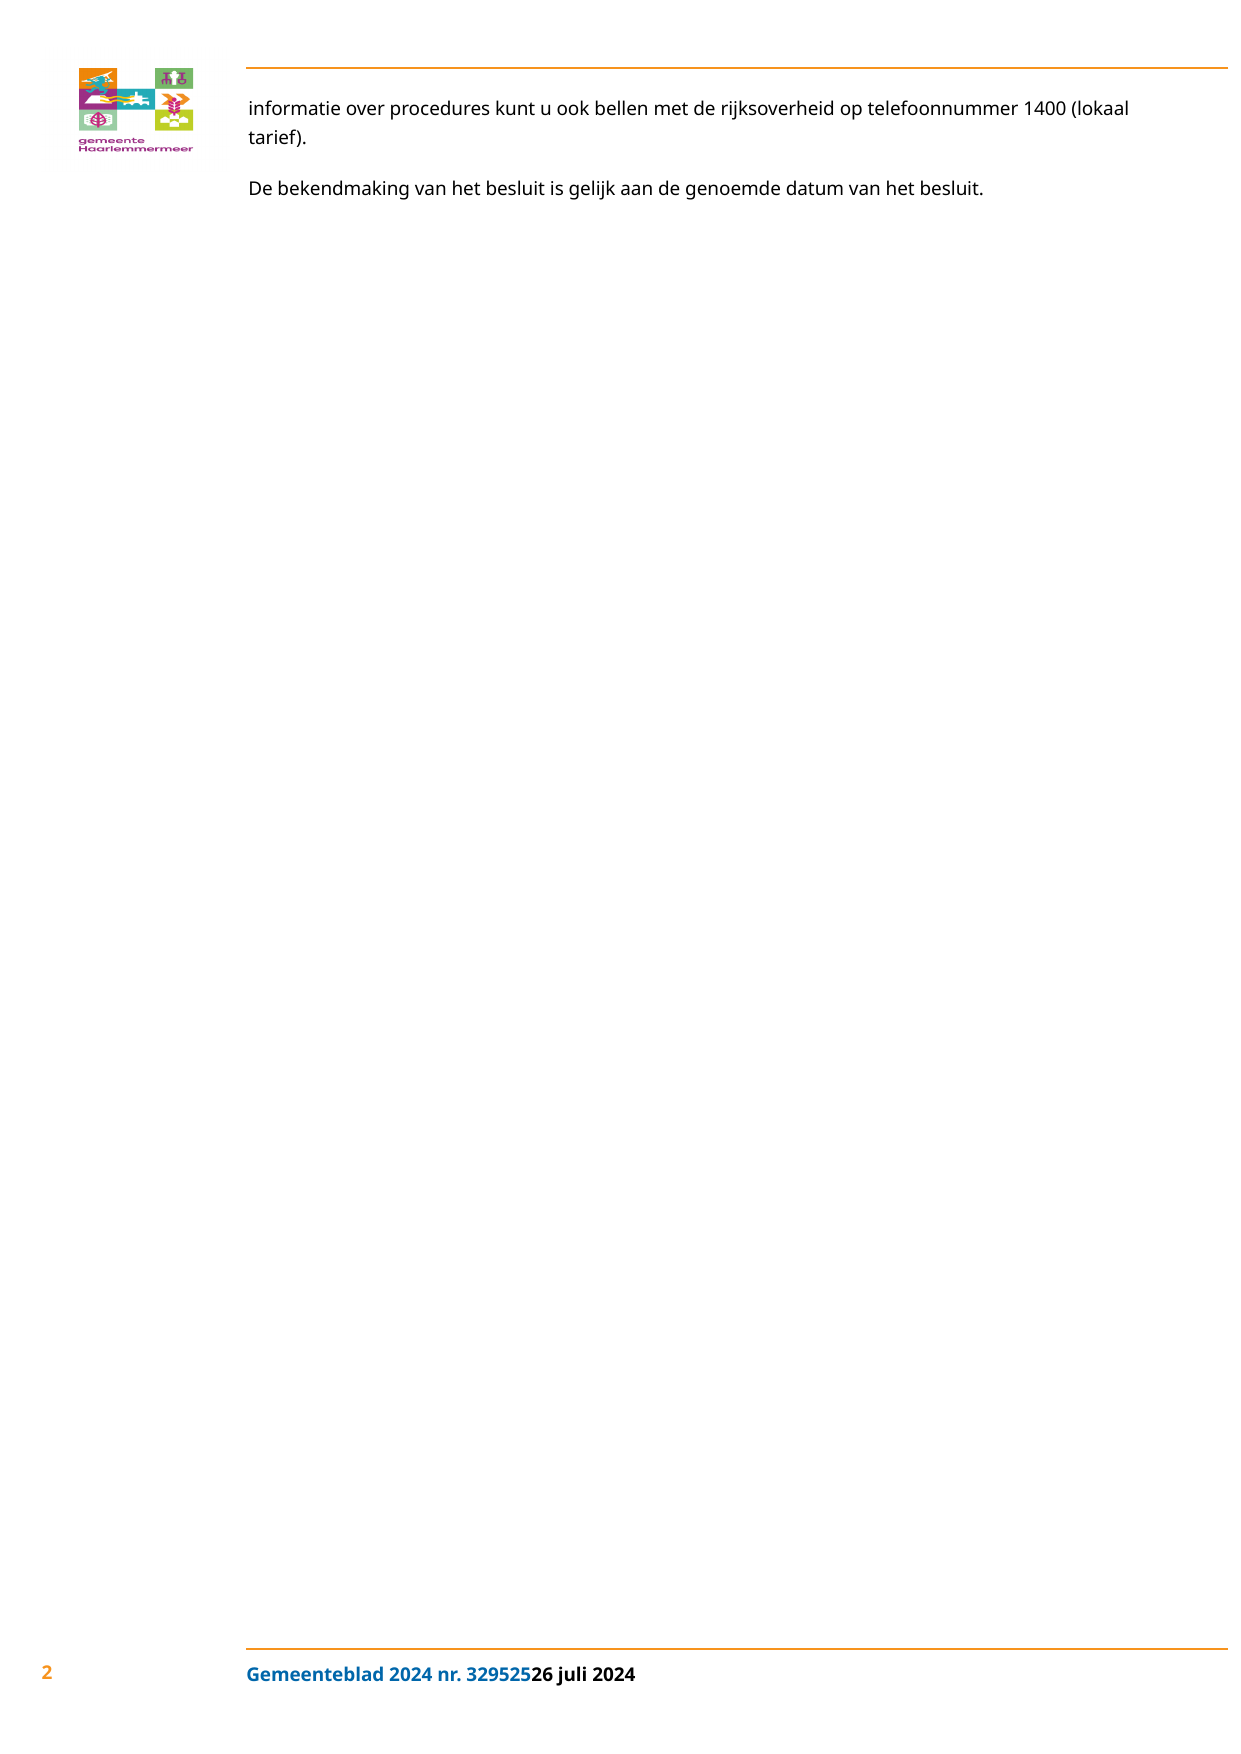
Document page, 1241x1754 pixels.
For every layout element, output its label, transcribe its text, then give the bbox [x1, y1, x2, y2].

text informatie over procedures kunt u ook bellen met de rijksoverheid op telefoonnummer 1400 (lokaal tarief). [248, 95, 1152, 150]
text De bekendmaking van het besluit is gelijk aan de genoemde datum van het besluit. [248, 175, 1152, 201]
picture [41, 47, 231, 172]
